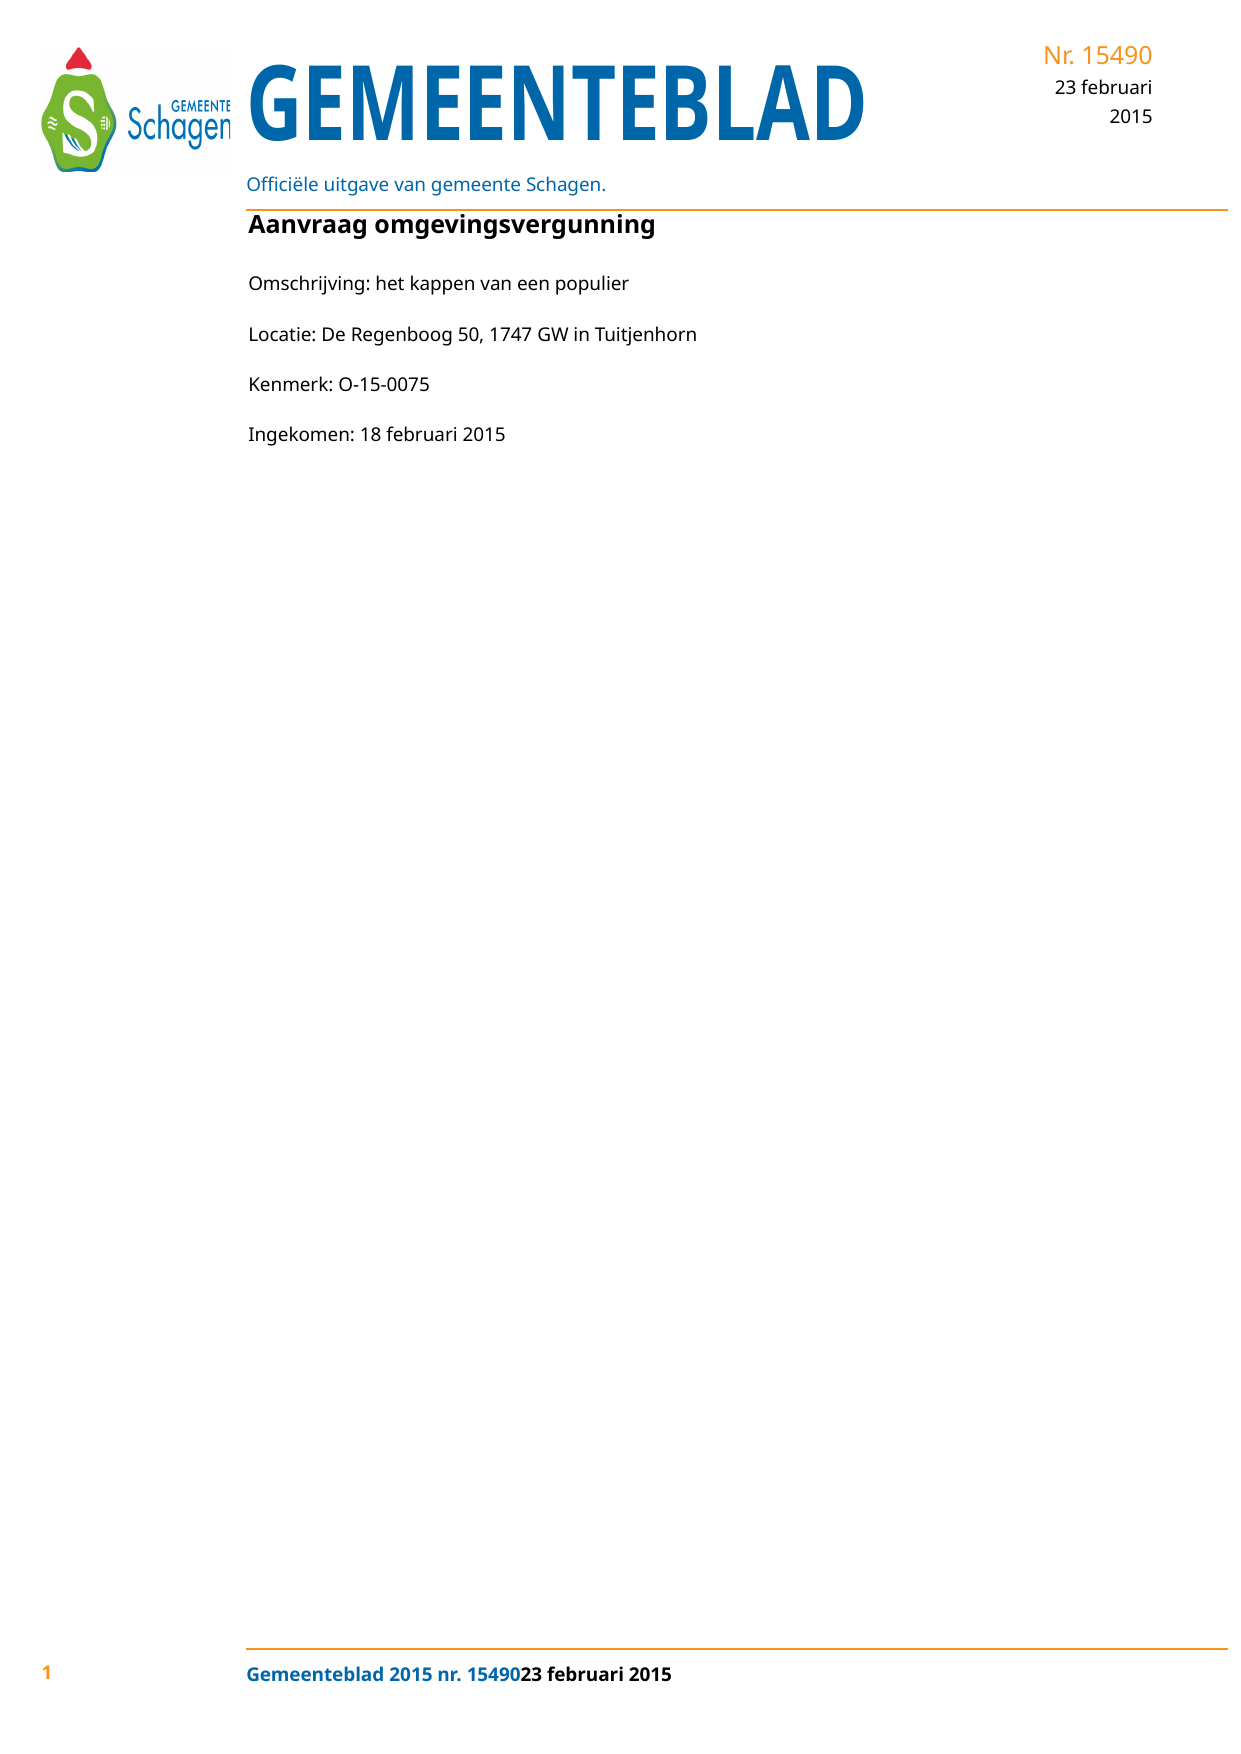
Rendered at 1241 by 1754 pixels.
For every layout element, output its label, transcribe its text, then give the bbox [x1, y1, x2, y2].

text Aanvraag omgevingsvergunning [248, 211, 1152, 241]
text Omschrijving: het kappen van een populier [248, 270, 1152, 296]
picture [41, 47, 231, 172]
text Ingekomen: 18 februari 2015 [248, 422, 1152, 447]
text Locatie: De Regenboog 50, 1747 GW in Tuitjenhorn [248, 321, 1152, 346]
text Kenmerk: O-15-0075 [248, 371, 1152, 397]
